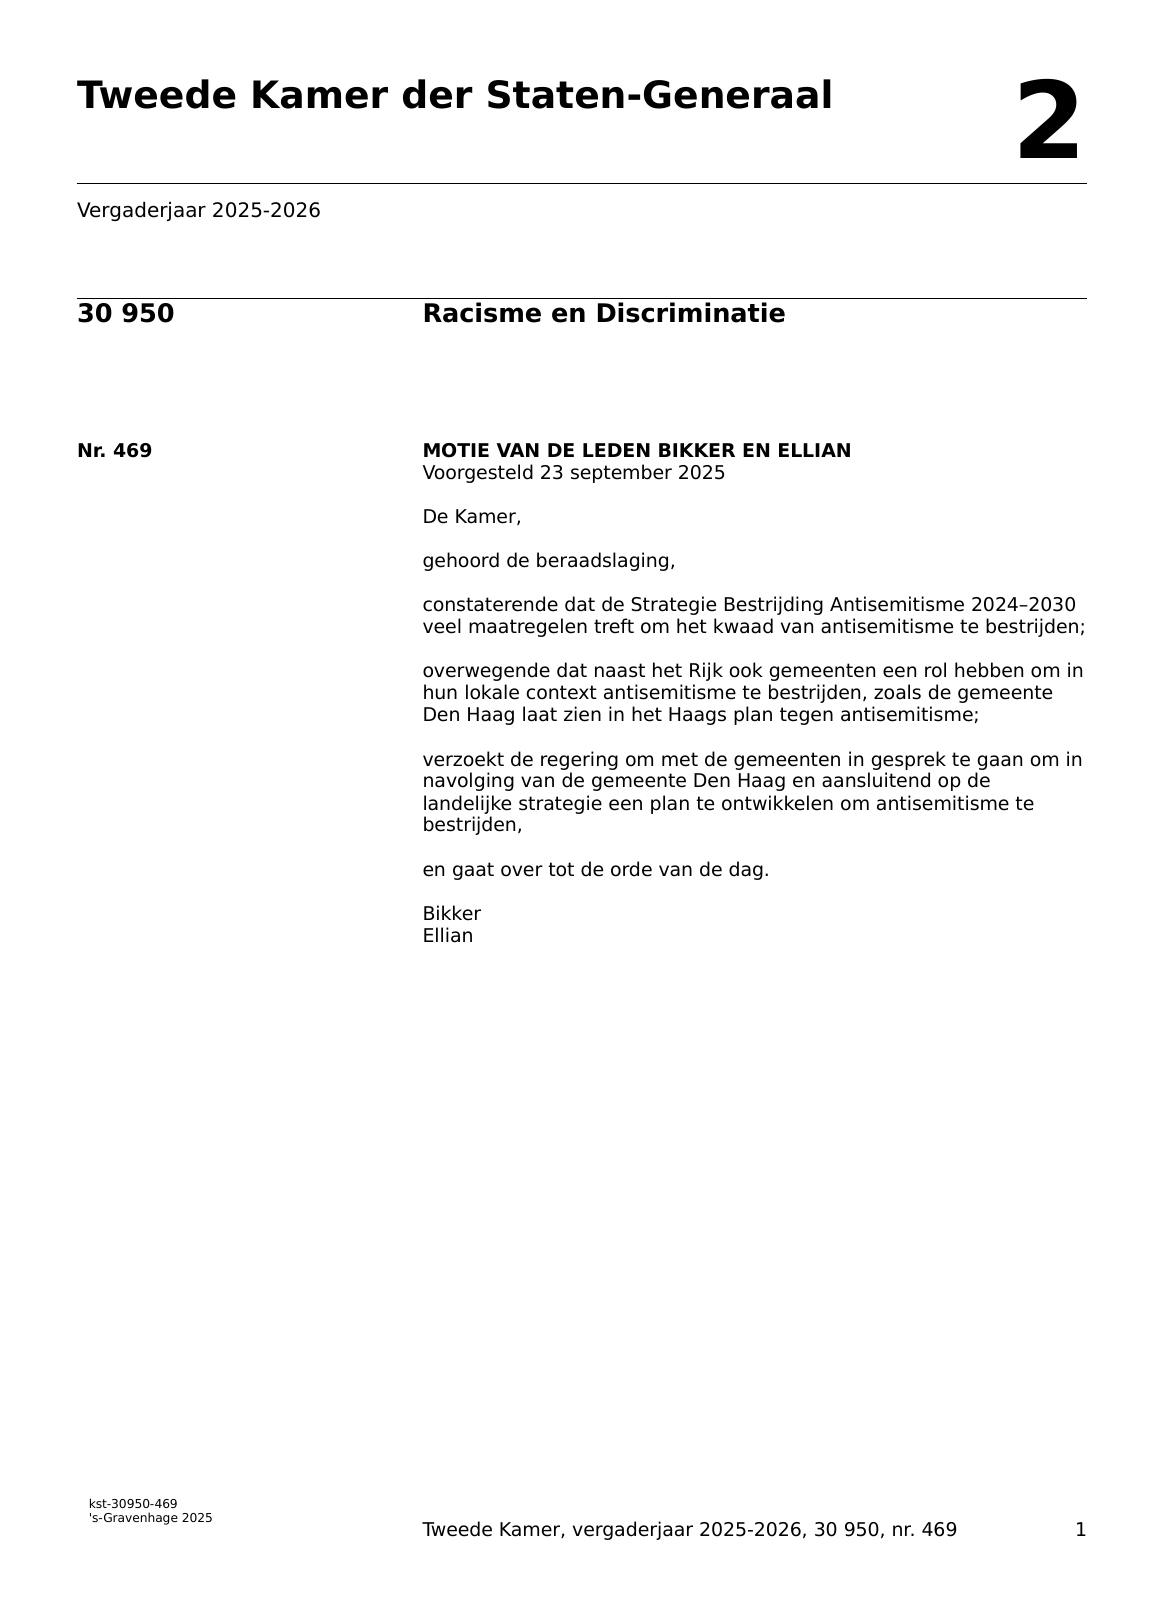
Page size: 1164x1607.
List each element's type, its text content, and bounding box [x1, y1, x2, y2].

subtitle 30 950 Racisme en Discriminatie [77, 299, 1087, 329]
table_header 2 [886, 59, 1087, 183]
text verzoekt de regering om met de gemeenten in gesprek te gaan om in navolging van de gemeente Den Haag en aansluitend op de landelijke strategie een plan te ontwikkelen om antisemitisme te bestrijden, [422, 748, 1087, 836]
table_cell Vergaderjaar 2025-2026 [77, 184, 1087, 298]
text De Kamer, [422, 506, 1087, 528]
table_header Tweede Kamer der Staten-Generaal [77, 59, 886, 183]
text constaterende dat de Strategie Bestrijding Antisemitisme 2024–2030 veel maatregelen treft om het kwaad van antisemitisme te bestrijden; [422, 594, 1087, 638]
text kst-30950-469 [88, 1497, 323, 1511]
text gehoord de beraadslaging, [422, 550, 1087, 572]
text en gaat over tot de orde van de dag. [422, 858, 1087, 881]
subtitle Nr. 469 MOTIE VAN DE LEDEN BIKKER EN ELLIAN [77, 440, 1087, 462]
text Bikker [422, 903, 1087, 925]
text 's-Gravenhage 2025 [88, 1511, 323, 1525]
text Voorgesteld 23 september 2025 [422, 462, 1087, 484]
text overwegende dat naast het Rijk ook gemeenten een rol hebben om in hun lokale context antisemitisme te bestrijden, zoals de gemeente Den Haag laat zien in het Haags plan tegen antisemitisme; [422, 660, 1087, 726]
text Ellian [422, 925, 1087, 947]
